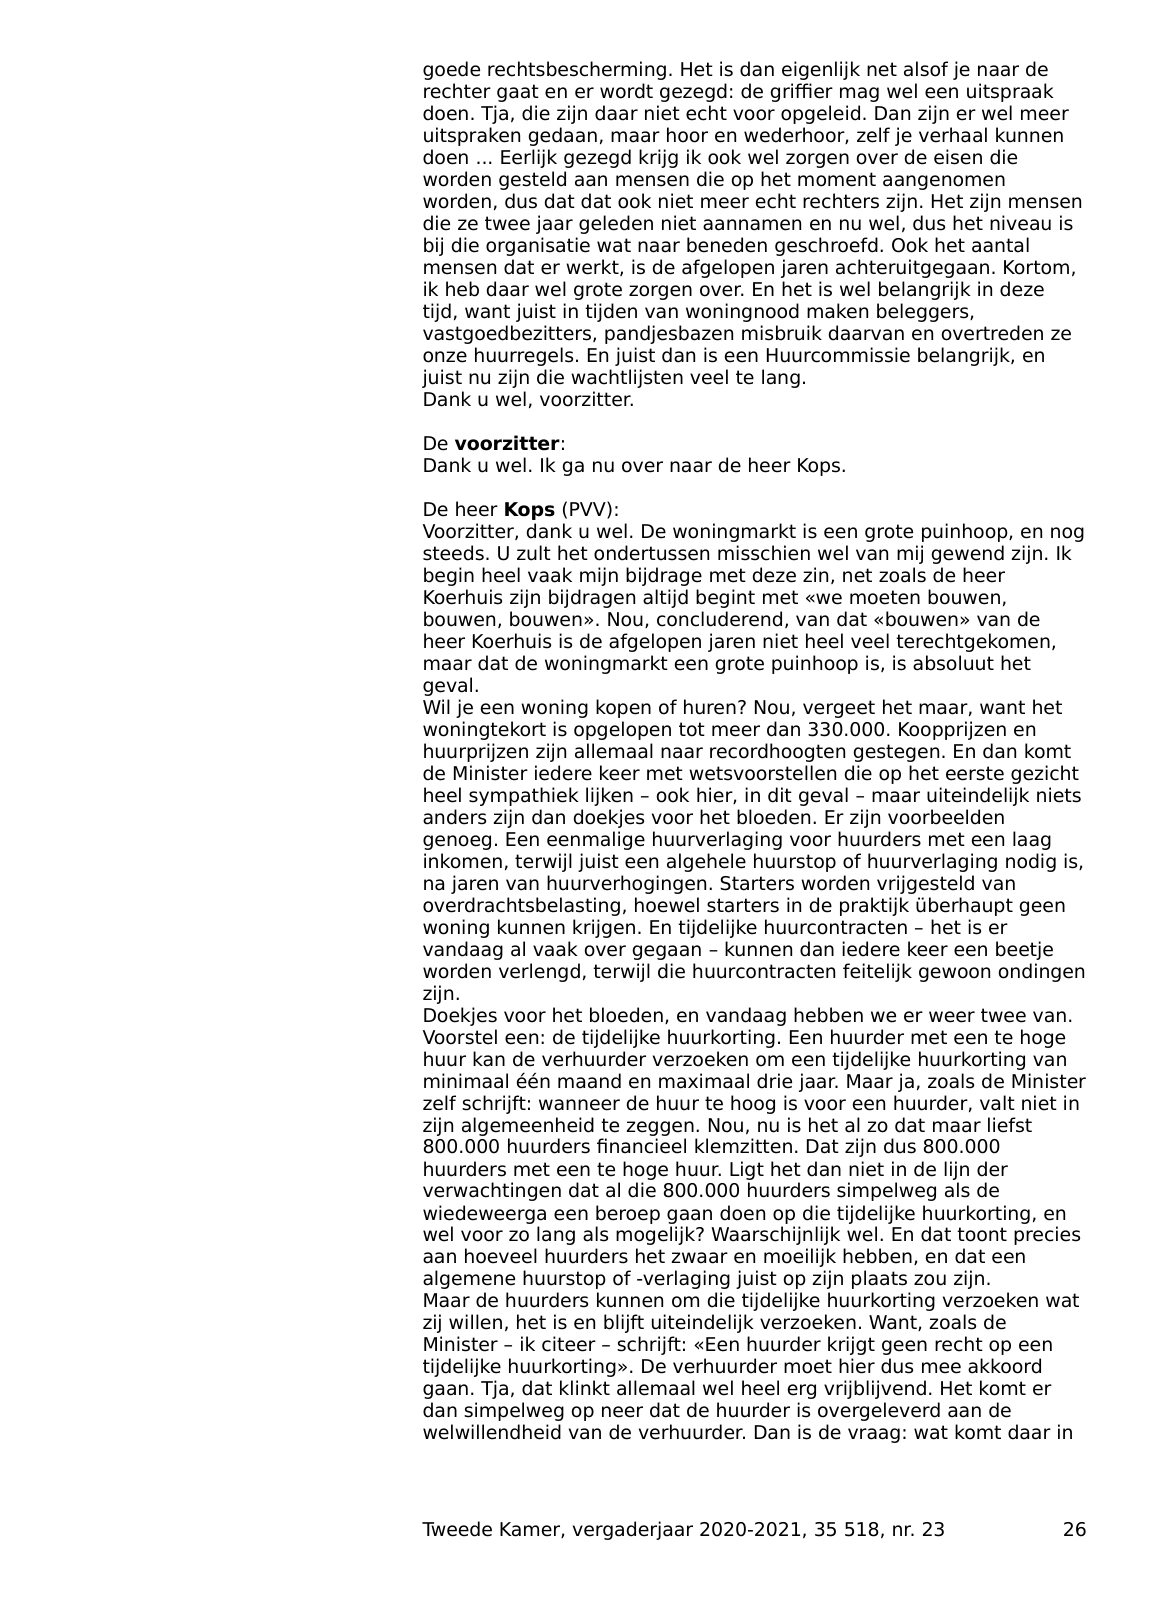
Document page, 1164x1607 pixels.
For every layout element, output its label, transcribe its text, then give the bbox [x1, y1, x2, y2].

text Maar de huurders kunnen om die tijdelijke huurkorting verzoeken wat zij willen, het is en blijft uiteindelijk verzoeken. Want, zoals de Minister – ik citeer – schrijft: «Een huurder krijgt geen recht op een tijdelijke huurkorting». De verhuurder moet hier dus mee akkoord gaan. Tja, dat klinkt allemaal wel heel erg vrijblijvend. Het komt er dan simpelweg op neer dat de huurder is overgeleverd aan de welwillendheid van de verhuurder. Dan is de vraag: wat komt daar in [422, 1290, 1087, 1444]
text Dank u wel. Ik ga nu over naar de heer Kops. [422, 455, 1087, 477]
text goede rechtsbescherming. Het is dan eigenlijk net alsof je naar de rechter gaat en er wordt gezegd: de griffier mag wel een uitspraak doen. Tja, die zijn daar niet echt voor opgeleid. Dan zijn er wel meer uitspraken gedaan, maar hoor en wederhoor, zelf je verhaal kunnen doen ... Eerlijk gezegd krijg ik ook wel zorgen over de eisen die worden gesteld aan mensen die op het moment aangenomen worden, dus dat dat ook niet meer echt rechters zijn. Het zijn mensen die ze twee jaar geleden niet aannamen en nu wel, dus het niveau is bij die organisatie wat naar beneden geschroefd. Ook het aantal mensen dat er werkt, is de afgelopen jaren achteruitgegaan. Kortom, ik heb daar wel grote zorgen over. En het is wel belangrijk in deze tijd, want juist in tijden van woningnood maken beleggers, vastgoedbezitters, pandjesbazen misbruik daarvan en overtreden ze onze huurregels. En juist dan is een Huurcommissie belangrijk, en juist nu zijn die wachtlijsten veel te lang. [422, 59, 1087, 389]
text Doekjes voor het bloeden, en vandaag hebben we er weer twee van. Voorstel een: de tijdelijke huurkorting. Een huurder met een te hoge huur kan de verhuurder verzoeken om een tijdelijke huurkorting van minimaal één maand en maximaal drie jaar. Maar ja, zoals de Minister zelf schrijft: wanneer de huur te hoog is voor een huurder, valt niet in zijn algemeenheid te zeggen. Nou, nu is het al zo dat maar liefst 800.000 huurders financieel klemzitten. Dat zijn dus 800.000 huurders met een te hoge huur. Ligt het dan niet in de lijn der verwachtingen dat al die 800.000 huurders simpelweg als de wiedeweerga een beroep gaan doen op die tijdelijke huurkorting, en wel voor zo lang als mogelijk? Waarschijnlijk wel. En dat toont precies aan hoeveel huurders het zwaar en moeilijk hebben, en dat een algemene huurstop of -verlaging juist op zijn plaats zou zijn. [422, 1004, 1087, 1290]
text Dank u wel, voorzitter. [422, 389, 1087, 411]
text De voorzitter: [422, 433, 1087, 455]
text Voorzitter, dank u wel. De woningmarkt is een grote puinhoop, en nog steeds. U zult het ondertussen misschien wel van mij gewend zijn. Ik begin heel vaak mijn bijdrage met deze zin, net zoals de heer Koerhuis zijn bijdragen altijd begint met «we moeten bouwen, bouwen, bouwen». Nou, concluderend, van dat «bouwen» van de heer Koerhuis is de afgelopen jaren niet heel veel terechtgekomen, maar dat de woningmarkt een grote puinhoop is, is absoluut het geval. [422, 521, 1087, 697]
text De heer Kops (PVV): [422, 499, 1087, 521]
text Wil je een woning kopen of huren? Nou, vergeet het maar, want het woningtekort is opgelopen tot meer dan 330.000. Koopprijzen en huurprijzen zijn allemaal naar recordhoogten gestegen. En dan komt de Minister iedere keer met wetsvoorstellen die op het eerste gezicht heel sympathiek lijken – ook hier, in dit geval – maar uiteindelijk niets anders zijn dan doekjes voor het bloeden. Er zijn voorbeelden genoeg. Een eenmalige huurverlaging voor huurders met een laag inkomen, terwijl juist een algehele huurstop of huurverlaging nodig is, na jaren van huurverhogingen. Starters worden vrijgesteld van overdrachtsbelasting, hoewel starters in de praktijk überhaupt geen woning kunnen krijgen. En tijdelijke huurcontracten – het is er vandaag al vaak over gegaan – kunnen dan iedere keer een beetje worden verlengd, terwijl die huurcontracten feitelijk gewoon ondingen zijn. [422, 697, 1087, 1004]
